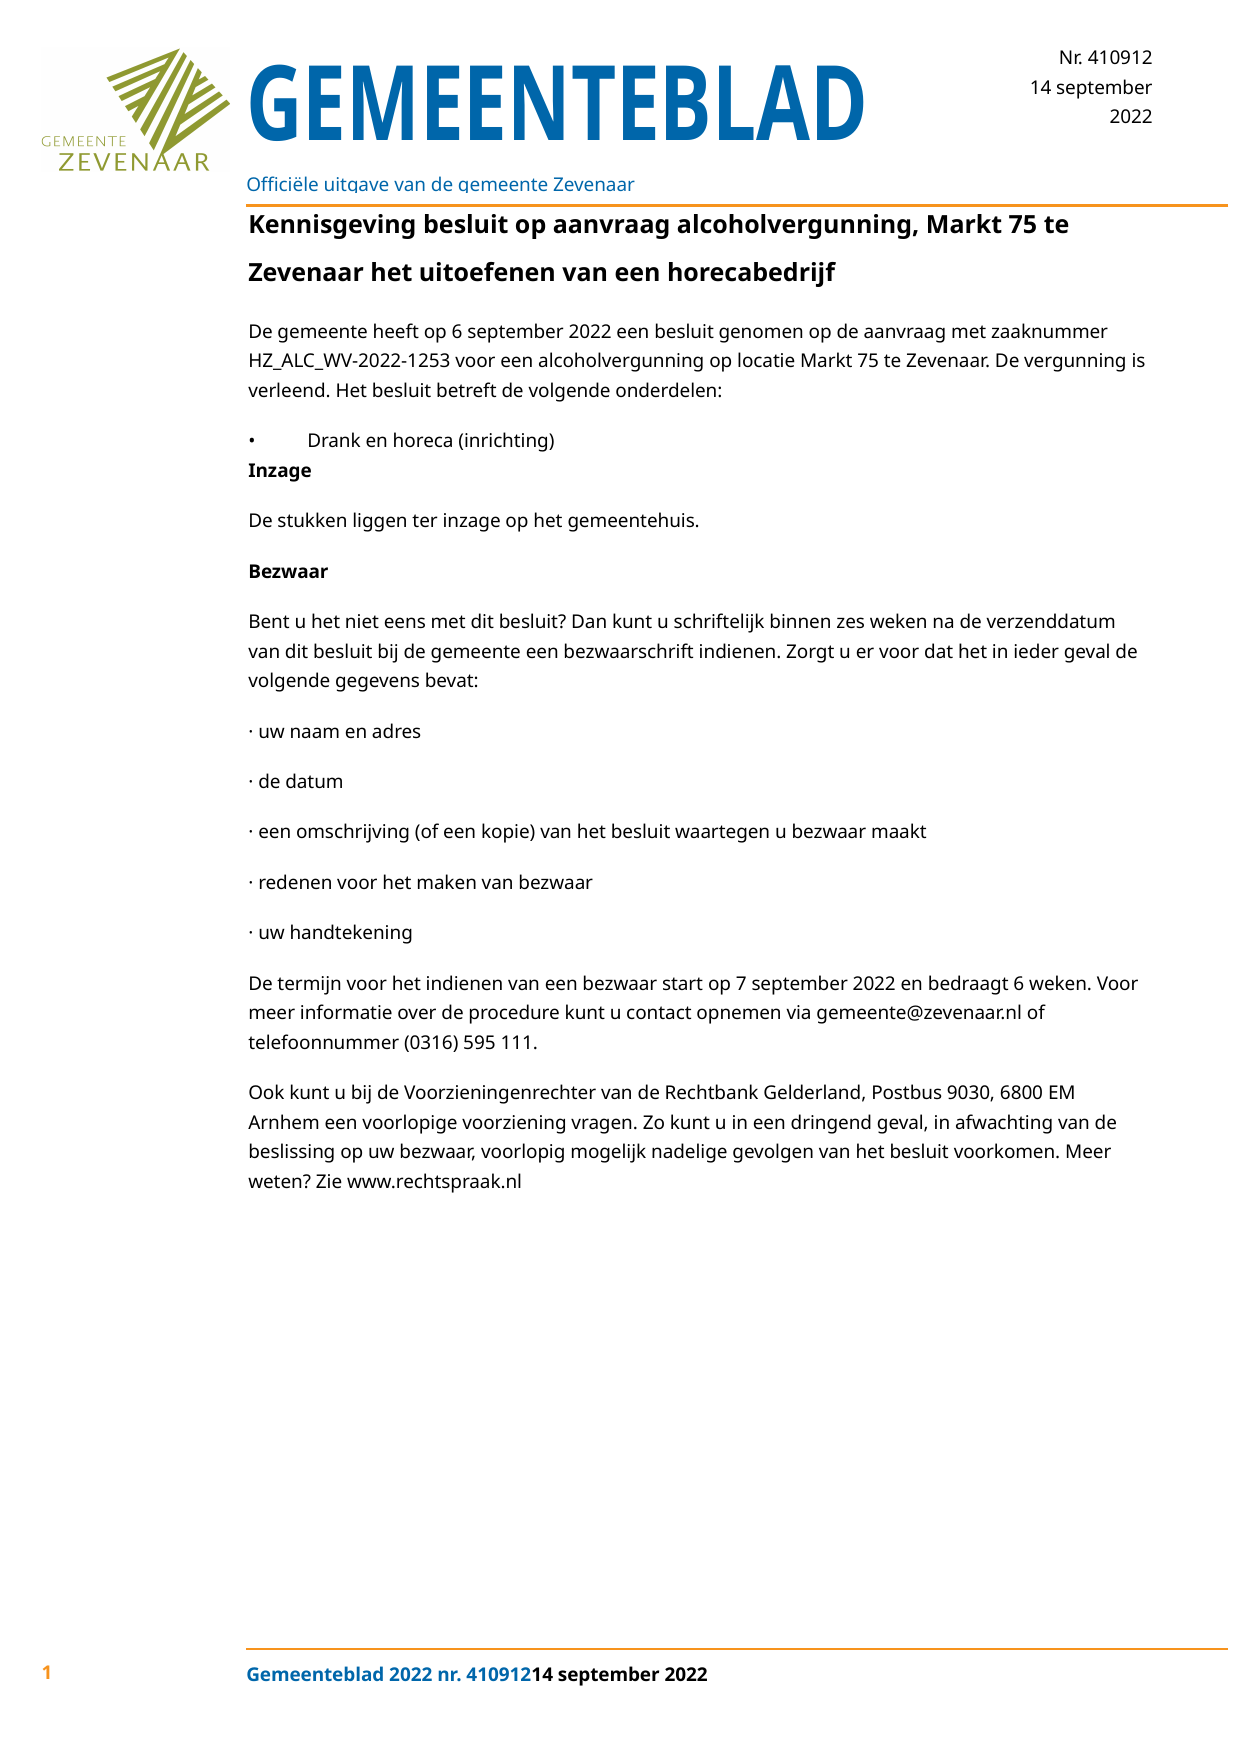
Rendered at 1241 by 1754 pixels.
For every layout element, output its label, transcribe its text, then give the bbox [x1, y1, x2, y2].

text · uw naam en adres [248, 718, 1152, 744]
text Bezwaar [248, 558, 1152, 584]
list Drank en horeca (inrichting) [248, 427, 1152, 453]
text Bent u het niet eens met dit besluit? Dan kunt u schriftelijk binnen zes weken na de verzenddatum van dit besluit bij de gemeente een bezwaarschrift indienen. Zorgt u er voor dat het in ieder geval de volgende gegevens bevat: [248, 608, 1152, 693]
text De stukken liggen ter inzage op het gemeentehuis. [248, 507, 1152, 533]
text De gemeente heeft op 6 september 2022 een besluit genomen op de aanvraag met zaaknummer HZ_ALC_WV-2022-1253 voor een alcoholvergunning op locatie Markt 75 te Zevenaar. De vergunning is verleend. Het besluit betreft de volgende onderdelen: [248, 318, 1152, 403]
text · uw handtekening [248, 919, 1152, 945]
text De termijn voor het indienen van een bezwaar start op 7 september 2022 en bedraagt 6 weken. Voor meer informatie over de procedure kunt u contact opnemen via gemeente@zevenaar.nl of telefoonnummer (0316) 595 111. [248, 970, 1152, 1055]
text Ook kunt u bij de Voorzieningenrechter van de Rechtbank Gelderland, Postbus 9030, 6800 EM Arnhem een voorlopige voorziening vragen. Zo kunt u in een dringend geval, in afwachting van de beslissing op uw bezwaar, voorlopig mogelijk nadelige gevolgen van het besluit voorkomen. Meer weten? Zie www.rechtspraak.nl [248, 1079, 1152, 1194]
text · een omschrijving (of een kopie) van het besluit waartegen u bezwaar maakt [248, 819, 1152, 844]
text Kennisgeving besluit op aanvraag alcoholvergunning, Markt 75 te Zevenaar het uitoefenen van een horecabedrijf [248, 207, 1152, 288]
text · de datum [248, 768, 1152, 794]
text Inzage [248, 457, 1152, 483]
text · redenen voor het maken van bezwaar [248, 869, 1152, 895]
picture [41, 47, 231, 172]
